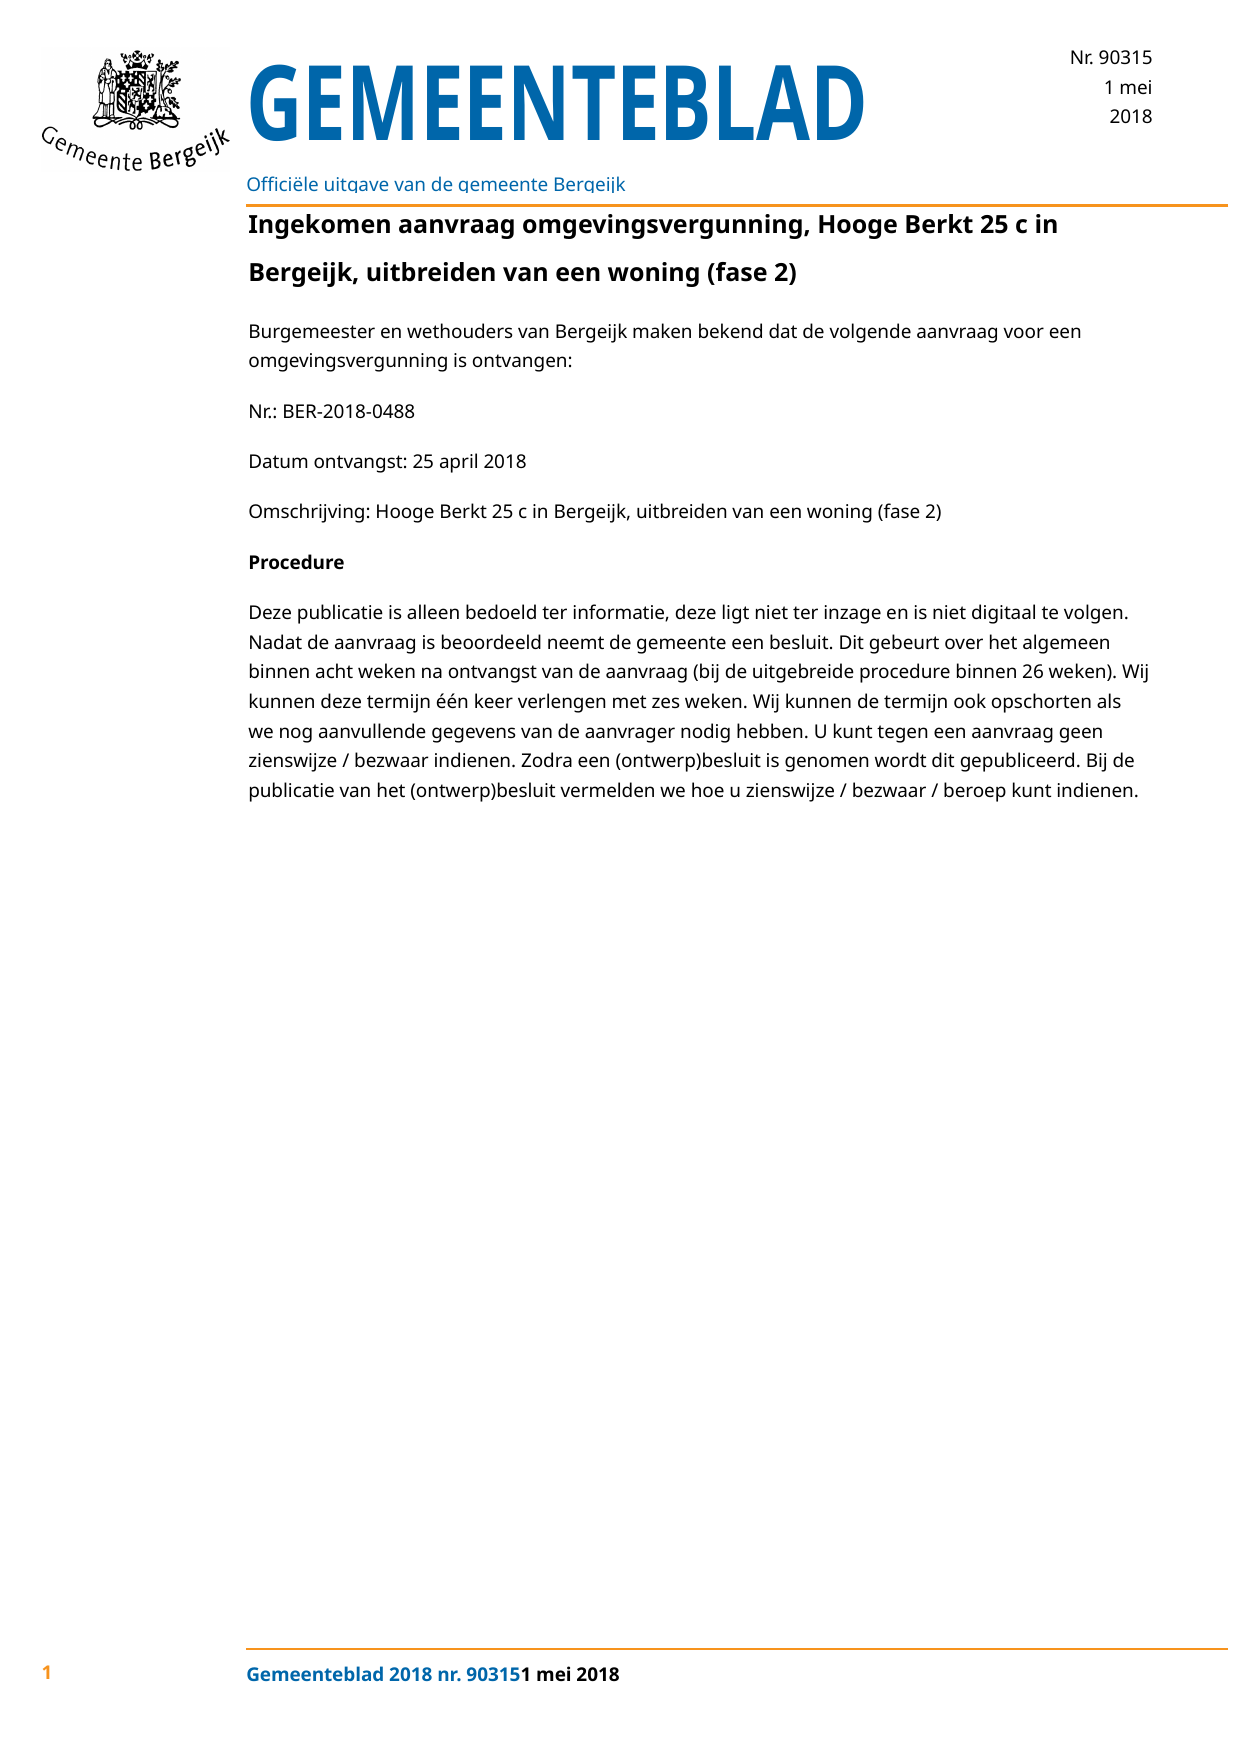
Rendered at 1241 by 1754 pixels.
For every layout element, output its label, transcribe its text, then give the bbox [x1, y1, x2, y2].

text Burgemeester en wethouders van Bergeijk maken bekend dat de volgende aanvraag voor een omgevingsvergunning is ontvangen: [248, 318, 1152, 373]
text Omschrijving: Hooge Berkt 25 c in Bergeijk, uitbreiden van een woning (fase 2) [248, 499, 1152, 524]
text Procedure [248, 549, 1152, 575]
text Nr.: BER-2018-0488 [248, 398, 1152, 424]
text Deze publicatie is alleen bedoeld ter informatie, deze ligt niet ter inzage en is niet digitaal te volgen. Nadat de aanvraag is beoordeeld neemt de gemeente een besluit. Dit gebeurt over het algemeen binnen acht weken na ontvangst van de aanvraag (bij de uitgebreide procedure binnen 26 weken). Wij kunnen deze termijn één keer verlengen met zes weken. Wij kunnen de termijn ook opschorten als we nog aanvullende gegevens van de aanvrager nodig hebben. U kunt tegen een aanvraag geen zienswijze / bezwaar indienen. Zodra een (ontwerp)besluit is genomen wordt dit gepubliceerd. Bij de publicatie van het (ontwerp)besluit vermelden we hoe u zienswijze / bezwaar / beroep kunt indienen. [248, 599, 1152, 803]
text Ingekomen aanvraag omgevingsvergunning, Hooge Berkt 25 c in Bergeijk, uitbreiden van een woning (fase 2) [248, 207, 1152, 288]
picture [41, 47, 231, 172]
text Datum ontvangst: 25 april 2018 [248, 448, 1152, 474]
